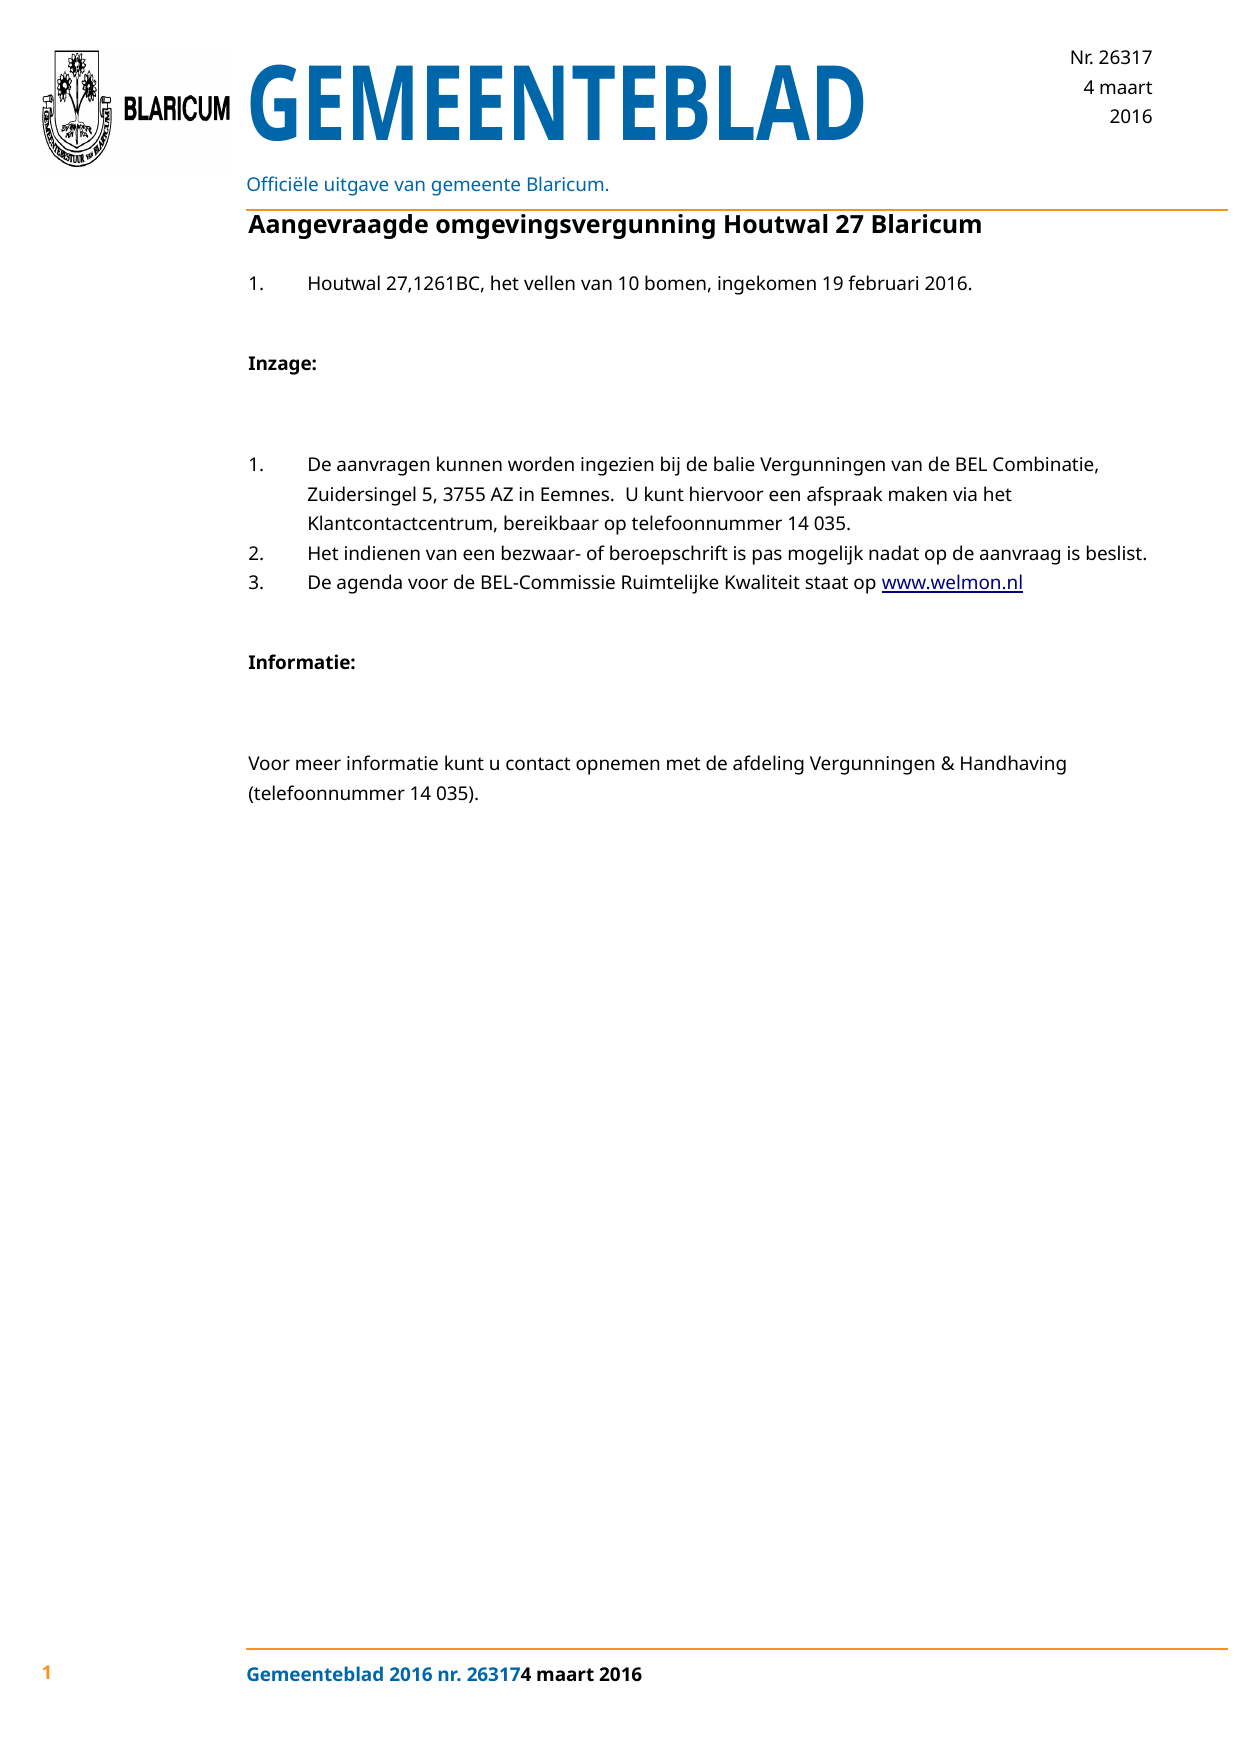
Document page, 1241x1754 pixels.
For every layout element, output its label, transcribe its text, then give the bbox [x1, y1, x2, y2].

list Het indienen van een bezwaar- of beroepschrift is pas mogelijk nadat op de aanvraag is beslist. [248, 540, 1152, 566]
text Informatie: [248, 649, 1152, 675]
text Aangevraagde omgevingsvergunning Houtwal 27 Blaricum [248, 211, 1152, 241]
text Voor meer informatie kunt u contact opnemen met de afdeling Vergunningen & Handhaving (telefoonnummer 14 035). [248, 750, 1152, 806]
list De agenda voor de BEL-Commissie Ruimtelijke Kwaliteit staat op www.welmon.nl [248, 569, 1152, 595]
list De aanvragen kunnen worden ingezien bij de balie Vergunningen van de BEL Combinatie, Zuidersingel 5, 3755 AZ in Eemnes. U kunt hiervoor een afspraak maken via het Klantcontactcentrum, bereikbaar op telefoonnummer 14 035. [248, 451, 1152, 536]
picture [41, 47, 231, 172]
list Houtwal 27,1261BC, het vellen van 10 bomen, ingekomen 19 februari 2016. [248, 270, 1152, 296]
text Inzage: [248, 350, 1152, 376]
